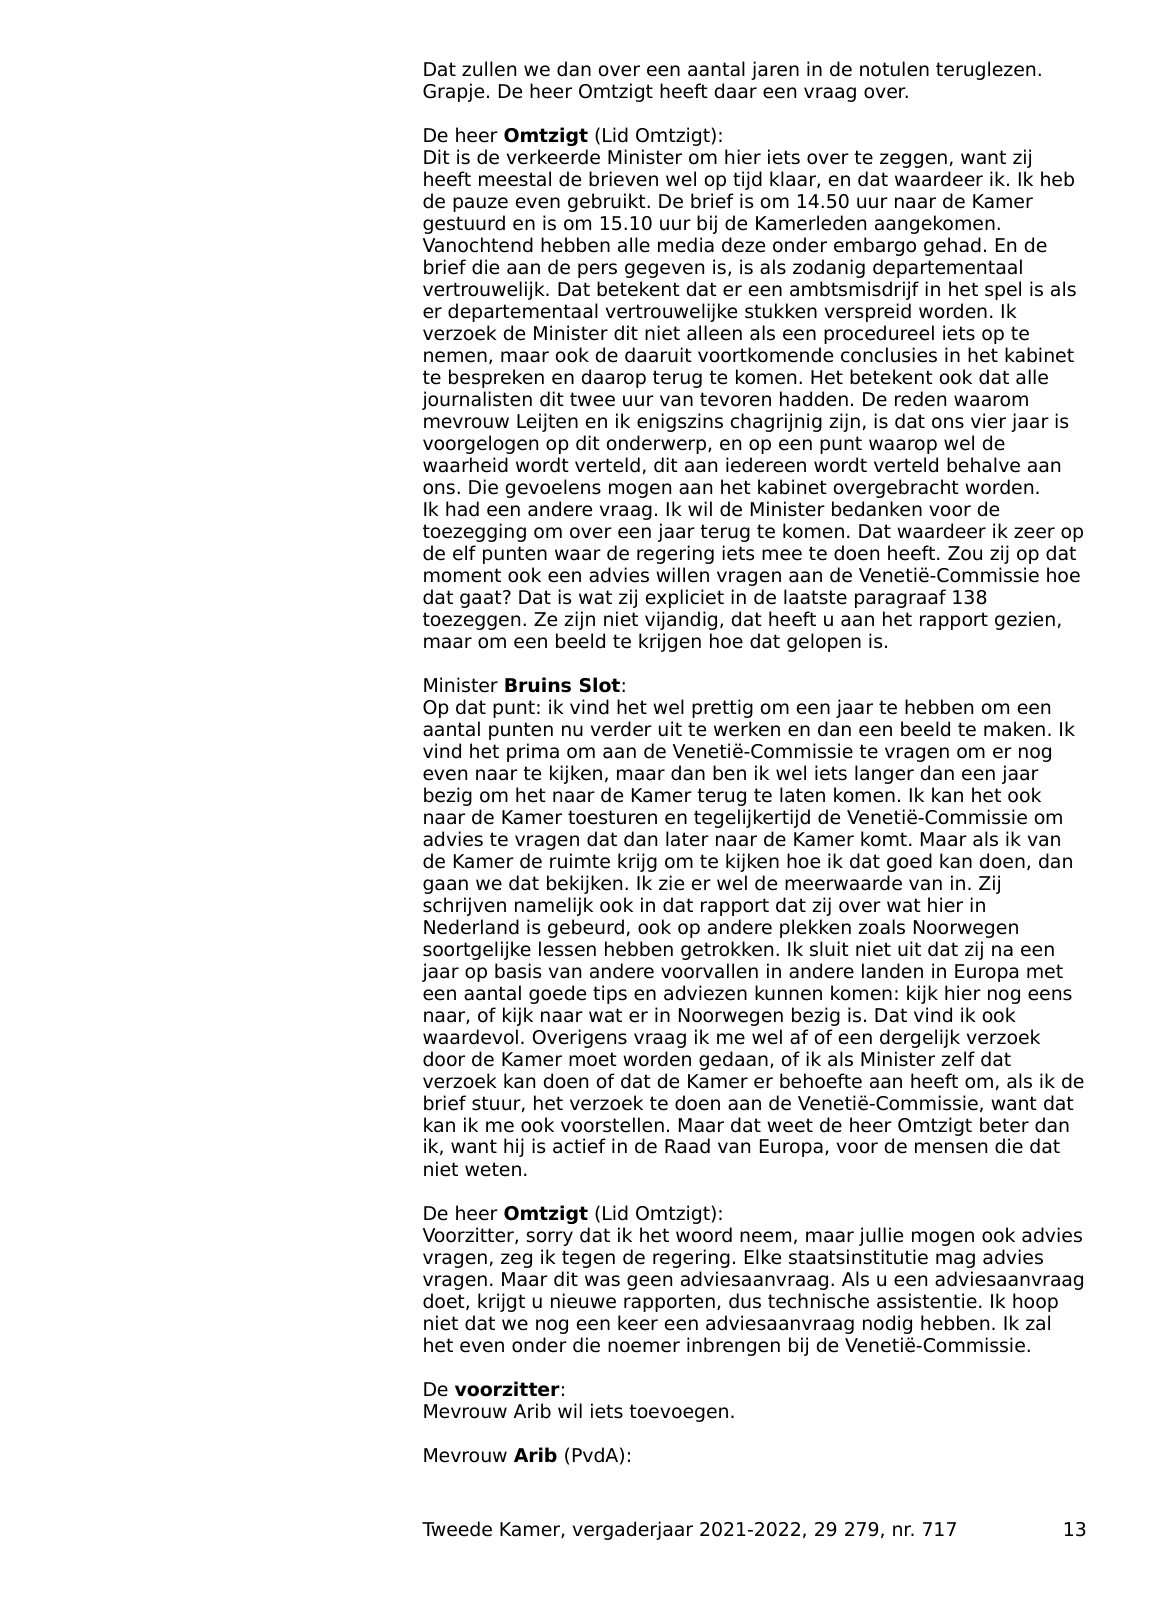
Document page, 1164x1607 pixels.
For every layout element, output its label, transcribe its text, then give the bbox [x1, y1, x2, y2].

text De voorzitter: [422, 1379, 1087, 1401]
text De heer Omtzigt (Lid Omtzigt): [422, 1203, 1087, 1224]
text Op dat punt: ik vind het wel prettig om een jaar te hebben om een aantal punten nu verder uit te werken en dan een beeld te maken. Ik vind het prima om aan de Venetië-Commissie te vragen om er nog even naar te kijken, maar dan ben ik wel iets langer dan een jaar bezig om het naar de Kamer terug te laten komen. Ik kan het ook naar de Kamer toesturen en tegelijkertijd de Venetië-Commissie om advies te vragen dat dan later naar de Kamer komt. Maar als ik van de Kamer de ruimte krijg om te kijken hoe ik dat goed kan doen, dan gaan we dat bekijken. Ik zie er wel de meerwaarde van in. Zij schrijven namelijk ook in dat rapport dat zij over wat hier in Nederland is gebeurd, ook op andere plekken zoals Noorwegen soortgelijke lessen hebben getrokken. Ik sluit niet uit dat zij na een jaar op basis van andere voorvallen in andere landen in Europa met een aantal goede tips en adviezen kunnen komen: kijk hier nog eens naar, of kijk naar wat er in Noorwegen bezig is. Dat vind ik ook waardevol. Overigens vraag ik me wel af of een dergelijk verzoek door de Kamer moet worden gedaan, of ik als Minister zelf dat verzoek kan doen of dat de Kamer er behoefte aan heeft om, als ik de brief stuur, het verzoek te doen aan de Venetië-Commissie, want dat kan ik me ook voorstellen. Maar dat weet de heer Omtzigt beter dan ik, want hij is actief in de Raad van Europa, voor de mensen die dat niet weten. [422, 697, 1087, 1180]
text Minister Bruins Slot: [422, 675, 1087, 697]
text De heer Omtzigt (Lid Omtzigt): [422, 125, 1087, 147]
text Voorzitter, sorry dat ik het woord neem, maar jullie mogen ook advies vragen, zeg ik tegen de regering. Elke staatsinstitutie mag advies vragen. Maar dit was geen adviesaanvraag. Als u een adviesaanvraag doet, krijgt u nieuwe rapporten, dus technische assistentie. Ik hoop niet dat we nog een keer een adviesaanvraag nodig hebben. Ik zal het even onder die noemer inbrengen bij de Venetië-Commissie. [422, 1224, 1087, 1356]
text Dit is de verkeerde Minister om hier iets over te zeggen, want zij heeft meestal de brieven wel op tijd klaar, en dat waardeer ik. Ik heb de pauze even gebruikt. De brief is om 14.50 uur naar de Kamer gestuurd en is om 15.10 uur bij de Kamerleden aangekomen. Vanochtend hebben alle media deze onder embargo gehad. En de brief die aan de pers gegeven is, is als zodanig departementaal vertrouwelijk. Dat betekent dat er een ambtsmisdrijf in het spel is als er departementaal vertrouwelijke stukken verspreid worden. Ik verzoek de Minister dit niet alleen als een procedureel iets op te nemen, maar ook de daaruit voortkomende conclusies in het kabinet te bespreken en daarop terug te komen. Het betekent ook dat alle journalisten dit twee uur van tevoren hadden. De reden waarom mevrouw Leijten en ik enigszins chagrijnig zijn, is dat ons vier jaar is voorgelogen op dit onderwerp, en op een punt waarop wel de waarheid wordt verteld, dit aan iedereen wordt verteld behalve aan ons. Die gevoelens mogen aan het kabinet overgebracht worden. [422, 147, 1087, 499]
text Mevrouw Arib wil iets toevoegen. [422, 1401, 1087, 1423]
text Mevrouw Arib (PvdA): [422, 1445, 1087, 1467]
text Ik had een andere vraag. Ik wil de Minister bedanken voor de toezegging om over een jaar terug te komen. Dat waardeer ik zeer op de elf punten waar de regering iets mee te doen heeft. Zou zij op dat moment ook een advies willen vragen aan de Venetië-Commissie hoe dat gaat? Dat is wat zij expliciet in de laatste paragraaf 138 toezeggen. Ze zijn niet vijandig, dat heeft u aan het rapport gezien, maar om een beeld te krijgen hoe dat gelopen is. [422, 499, 1087, 653]
text Dat zullen we dan over een aantal jaren in de notulen teruglezen. Grapje. De heer Omtzigt heeft daar een vraag over. [422, 59, 1087, 103]
